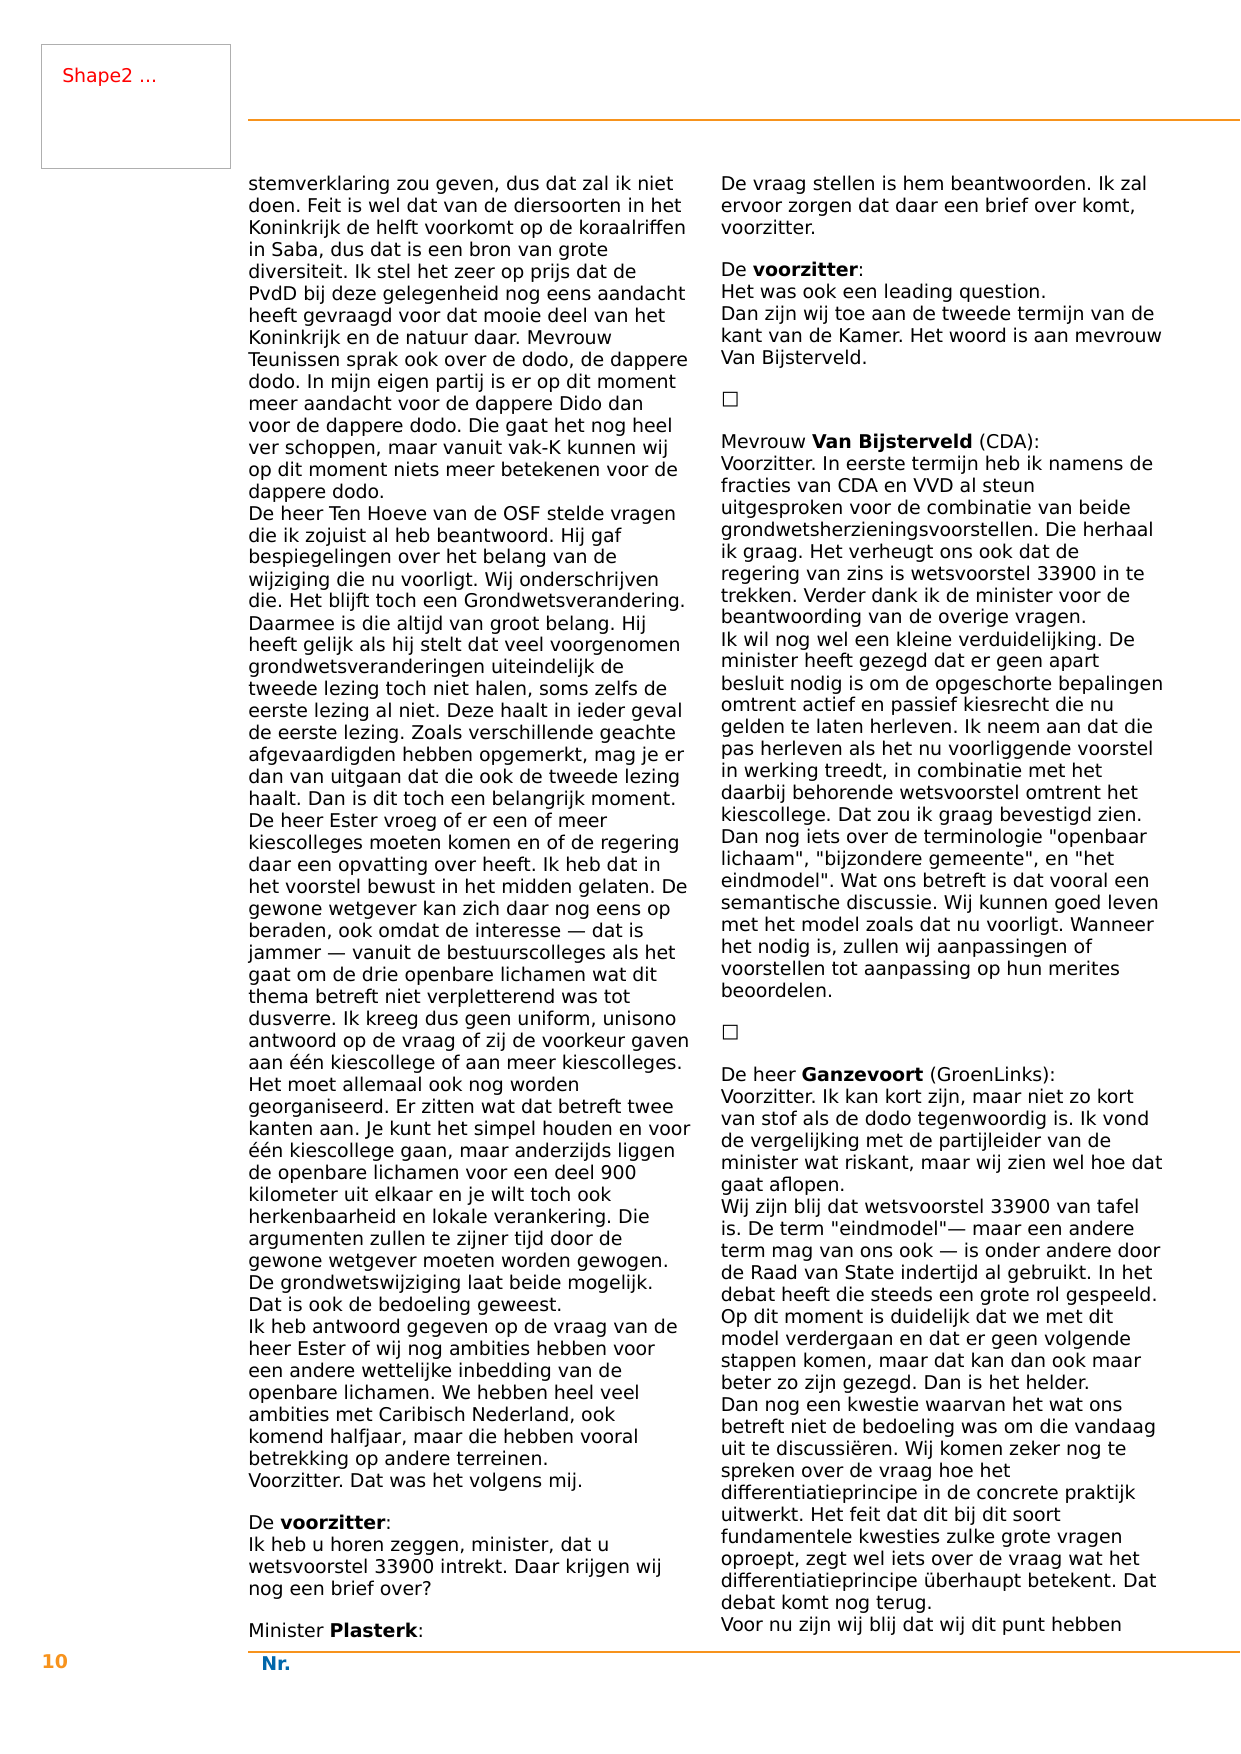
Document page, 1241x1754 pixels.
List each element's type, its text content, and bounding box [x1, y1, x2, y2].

text Voorzitter. In eerste termijn heb ik namens de fracties van CDA en VVD al steun uitgesproken voor de combinatie van beide grondwetsherzieningsvoorstellen. Die herhaal ik graag. Het verheugt ons ook dat de regering van zins is wetsvoorstel 33900 in te trekken. Verder dank ik de minister voor de beantwoording van de overige vragen. [721, 453, 1163, 628]
text De heer Ester vroeg of er een of meer kiescolleges moeten komen en of de regering daar een opvatting over heeft. Ik heb dat in het voorstel bewust in het midden gelaten. De gewone wetgever kan zich daar nog eens op beraden, ook omdat de interesse — dat is jammer — vanuit de bestuurscolleges als het gaat om de drie openbare lichamen wat dit thema betreft niet verpletterend was tot dusverre. Ik kreeg dus geen uniform, unisono antwoord op de vraag of zij de voorkeur gaven aan één kiescollege of aan meer kiescolleges. Het moet allemaal ook nog worden georganiseerd. Er zitten wat dat betreft twee kanten aan. Je kunt het simpel houden en voor één kiescollege gaan, maar anderzijds liggen de openbare lichamen voor een deel 900 kilometer uit elkaar en je wilt toch ook herkenbaarheid en lokale verankering. Die argumenten zullen te zijner tijd door de gewone wetgever moeten worden gewogen. De grondwetswijziging laat beide mogelijk. Dat is ook de bedoeling geweest. [248, 810, 691, 1316]
text Dan zijn wij toe aan de tweede termijn van de kant van de Kamer. Het woord is aan mevrouw Van Bijsterveld. [721, 303, 1163, 369]
text Voorzitter. Dat was het volgens mij. [248, 1469, 691, 1492]
text Voorzitter. Ik kan kort zijn, maar niet zo kort van stof als de dodo tegenwoordig is. Ik vond de vergelijking met de partijleider van de minister wat riskant, maar wij zien wel hoe dat gaat aflopen. [721, 1086, 1163, 1196]
text stemverklaring zou geven, dus dat zal ik niet doen. Feit is wel dat van de diersoorten in het Koninkrijk de helft voorkomt op de koraalriffen in Saba, dus dat is een bron van grote diversiteit. Ik stel het zeer op prijs dat de PvdD bij deze gelegenheid nog eens aandacht heeft gevraagd voor dat mooie deel van het Koninkrijk en de natuur daar. Mevrouw Teunissen sprak ook over de dodo, de dappere dodo. In mijn eigen partij is er op dit moment meer aandacht voor de dappere Dido dan voor de dappere dodo. Die gaat het nog heel ver schoppen, maar vanuit vak-K kunnen wij op dit moment niets meer betekenen voor de dappere dodo. [248, 173, 691, 502]
text De vraag stellen is hem beantwoorden. Ik zal ervoor zorgen dat daar een brief over komt, voorzitter. [721, 173, 1163, 239]
text De voorzitter: [721, 259, 1163, 281]
text ⬜ [721, 389, 1163, 411]
text Minister Plasterk: [248, 1619, 691, 1641]
text De heer Ten Hoeve van de OSF stelde vragen die ik zojuist al heb beantwoord. Hij gaf bespiegelingen over het belang van de wijziging die nu voorligt. Wij onderschrijven die. Het blijft toch een Grondwetsverandering. Daarmee is die altijd van groot belang. Hij heeft gelijk als hij stelt dat veel voorgenomen grondwetsveranderingen uiteindelijk de tweede lezing toch niet halen, soms zelfs de eerste lezing al niet. Deze haalt in ieder geval de eerste lezing. Zoals verschillende geachte afgevaardigden hebben opgemerkt, mag je er dan van uitgaan dat die ook de tweede lezing haalt. Dan is dit toch een belangrijk moment. [248, 502, 691, 810]
text Ik heb u horen zeggen, minister, dat u wetsvoorstel 33900 intrekt. Daar krijgen wij nog een brief over? [248, 1533, 691, 1599]
text De heer Ganzevoort (GroenLinks): [721, 1064, 1163, 1086]
text Voor nu zijn wij blij dat wij dit punt hebben [721, 1613, 1163, 1636]
text Dan nog een kwestie waarvan het wat ons betreft niet de bedoeling was om die vandaag uit te discussiëren. Wij komen zeker nog te spreken over de vraag hoe het differentiatieprincipe in de concrete praktijk uitwerkt. Het feit dat dit bij dit soort fundamentele kwesties zulke grote vragen oproept, zegt wel iets over de vraag wat het differentiatieprincipe überhaupt betekent. Dat debat komt nog terug. [721, 1394, 1163, 1613]
text De voorzitter: [248, 1512, 691, 1533]
text Het was ook een leading question. [721, 281, 1163, 303]
text Mevrouw Van Bijsterveld (CDA): [721, 431, 1163, 453]
text Ik heb antwoord gegeven op de vraag van de heer Ester of wij nog ambities hebben voor een andere wettelijke inbedding van de openbare lichamen. We hebben heel veel ambities met Caribisch Nederland, ook komend halfjaar, maar die hebben vooral betrekking op andere terreinen. [248, 1316, 691, 1469]
text Ik wil nog wel een kleine verduidelijking. De minister heeft gezegd dat er geen apart besluit nodig is om de opgeschorte bepalingen omtrent actief en passief kiesrecht die nu gelden te laten herleven. Ik neem aan dat die pas herleven als het nu voorliggende voorstel in werking treedt, in combinatie met het daarbij behorende wetsvoorstel omtrent het kiescollege. Dat zou ik graag bevestigd zien. [721, 628, 1163, 826]
text ⬜ [721, 1022, 1163, 1044]
text Dan nog iets over de terminologie "openbaar lichaam", "bijzondere gemeente", en "het eindmodel". Wat ons betreft is dat vooral een semantische discussie. Wij kunnen goed leven met het model zoals dat nu voorligt. Wanneer het nodig is, zullen wij aanpassingen of voorstellen tot aanpassing op hun merites beoordelen. [721, 826, 1163, 1002]
text Wij zijn blij dat wetsvoorstel 33900 van tafel is. De term "eindmodel"— maar een andere term mag van ons ook — is onder andere door de Raad van State indertijd al gebruikt. In het debat heeft die steeds een grote rol gespeeld. Op dit moment is duidelijk dat we met dit model verdergaan en dat er geen volgende stappen komen, maar dat kan dan ook maar beter zo zijn gezegd. Dan is het helder. [721, 1196, 1163, 1394]
